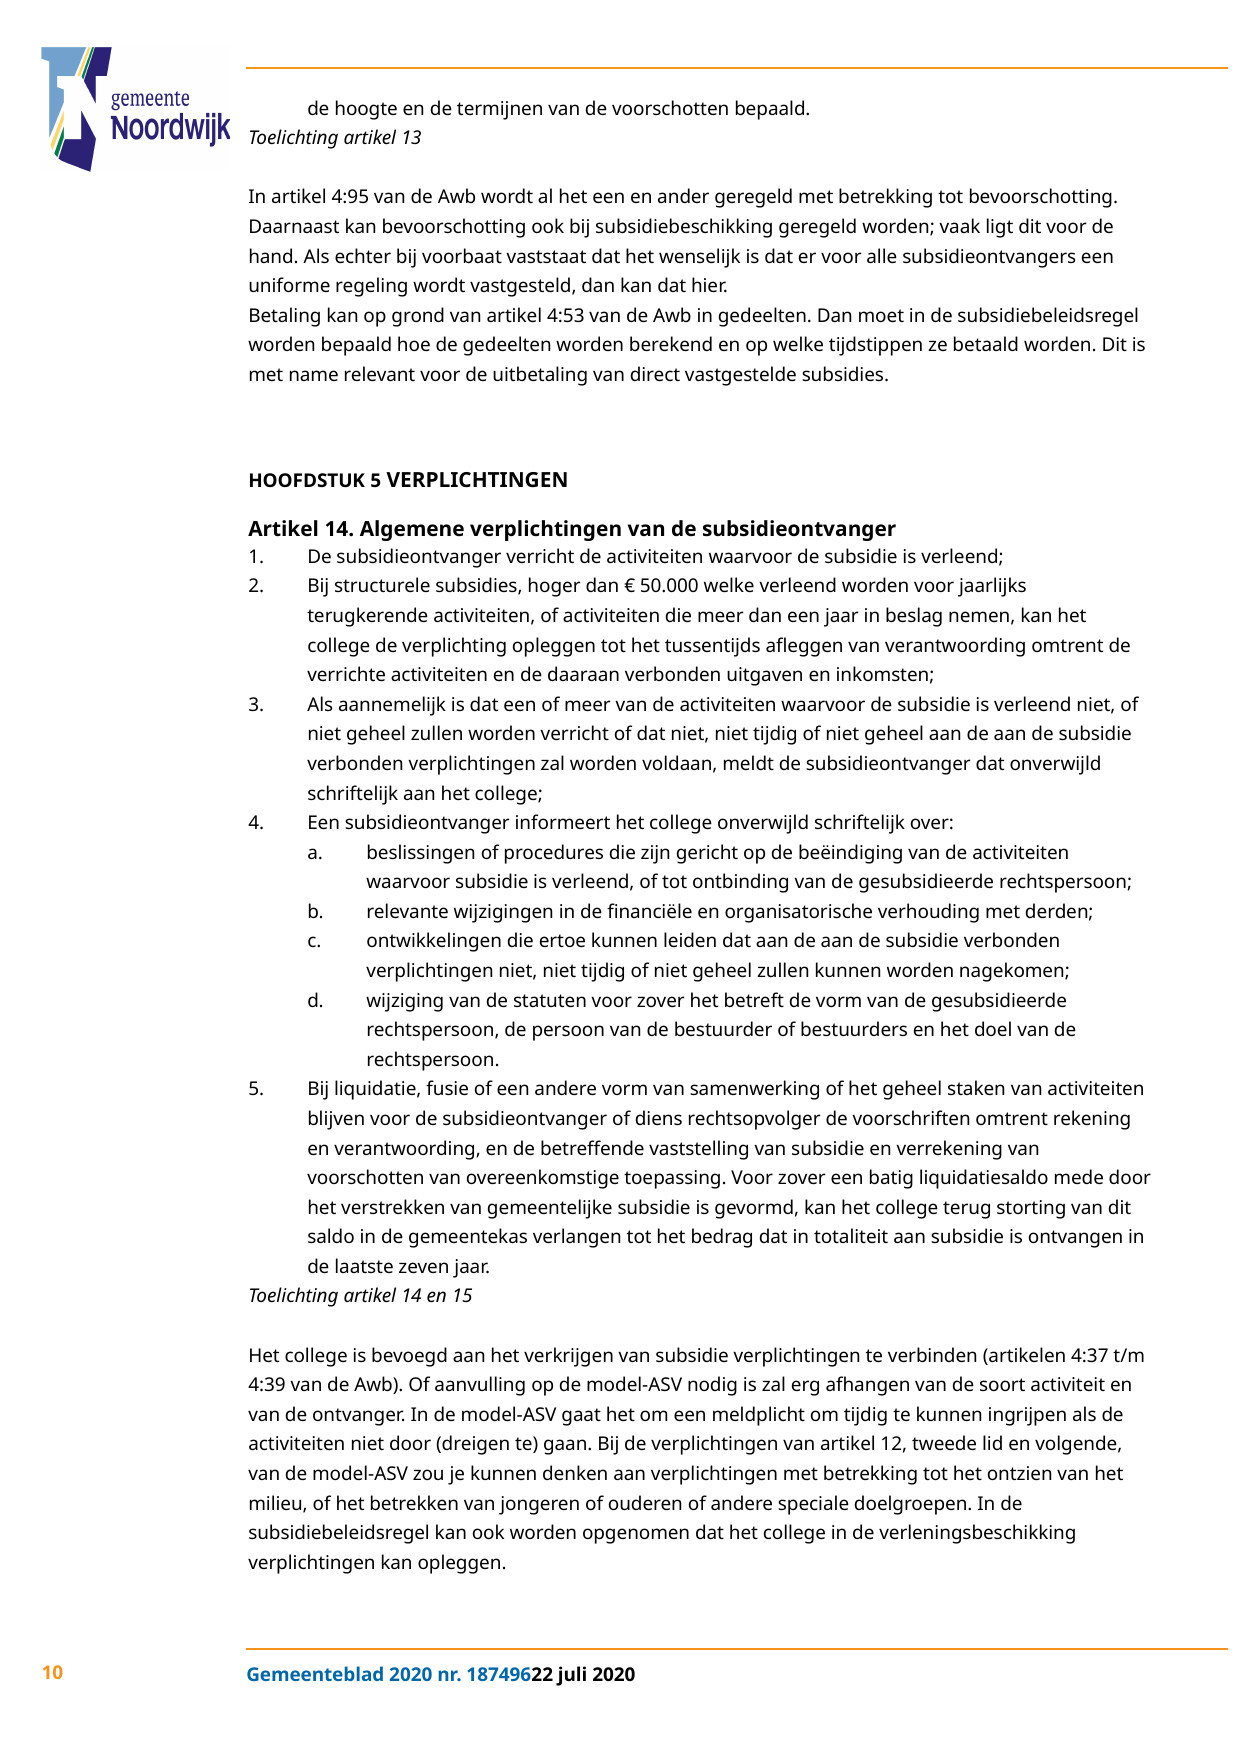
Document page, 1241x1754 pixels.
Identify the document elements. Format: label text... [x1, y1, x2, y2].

list Bij liquidatie, fusie of een andere vorm van samenwerking of het geheel staken van activiteiten blijven voor de subsidieontvanger of diens rechtsopvolger de voorschriften omtrent rekening en verantwoording, en de betreffende vaststelling van subsidie en verrekening van voorschotten van overeenkomstige toepassing. Voor zover een batig liquidatiesaldo mede door het verstrekken van gemeentelijke subsidie is gevormd, kan het college terug storting van dit saldo in de gemeentekas verlangen tot het bedrag dat in totaliteit aan subsidie is ontvangen in de laatste zeven jaar. [248, 1076, 1152, 1279]
list beslissingen of procedures die zijn gericht op de beëindiging van de activiteiten waarvoor subsidie is verleend, of tot ontbinding van de gesubsidieerde rechtspersoon; [307, 839, 1152, 894]
list ontwikkelingen die ertoe kunnen leiden dat aan de aan de subsidie verbonden verplichtingen niet, niet tijdig of niet geheel zullen kunnen worden nagekomen; [307, 928, 1152, 983]
list relevante wijzigingen in de financiële en organisatorische verhouding met derden; [307, 898, 1152, 924]
list Als aannemelijk is dat een of meer van de activiteiten waarvoor de subsidie is verleend niet, of niet geheel zullen worden verricht of dat niet, niet tijdig of niet geheel aan de aan de subsidie verbonden verplichtingen zal worden voldaan, meldt de subsidieontvanger dat onverwijld schriftelijk aan het college; [248, 691, 1152, 805]
picture [41, 47, 231, 172]
table_header Toelichting artikel 13 In artikel 4:95 van de Awb wordt al het een en ander geregeld met betrekking tot bevoorschotting. Daarnaast kan bevoorschotting ook bij subsidiebeschikking geregeld worden; vaak ligt dit voor de hand. Als echter bij voorbaat vaststaat dat het wenselijk is dat er voor alle subsidieontvangers een uniforme regeling wordt vastgesteld, dan kan dat hier. Betaling kan op grond van artikel 4:53 van de Awb in gedeelten. Dan moet in de subsidiebeleidsregel worden bepaald hoe de gedeelten worden berekend en op welke tijdstippen ze betaald worden. Dit is met name relevant voor de uitbetaling van direct vastgestelde subsidies. [248, 125, 1152, 416]
list de hoogte en de termijnen van de voorschotten bepaald. [248, 95, 1152, 121]
list Bij structurele subsidies, hoger dan € 50.000 welke verleend worden voor jaarlijks terugkerende activiteiten, of activiteiten die meer dan een jaar in beslag nemen, kan het college de verplichting opleggen tot het tussentijds afleggen van verantwoording omtrent de verrichte activiteiten en de daaraan verbonden uitgaven en inkomsten; [248, 573, 1152, 687]
text Artikel 14. Algemene verplichtingen van de subsidieontvanger [248, 514, 1152, 543]
list wijziging van de statuten voor zover het betreft de vorm van de gesubsidieerde rechtspersoon, de persoon van de bestuurder of bestuurders en het doel van de rechtspersoon. [307, 987, 1152, 1072]
text HOOFDSTUK 5 VERPLICHTINGEN [248, 465, 1152, 494]
list Een subsidieontvanger informeert het college onverwijld schriftelijk over: [248, 809, 1152, 835]
list De subsidieontvanger verricht de activiteiten waarvoor de subsidie is verleend; [248, 543, 1152, 569]
table_header Toelichting artikel 14 en 15 Het college is bevoegd aan het verkrijgen van subsidie verplichtingen te verbinden (artikelen 4:37 t/m 4:39 van de Awb). Of aanvulling op de model-ASV nodig is zal erg afhangen van de soort activiteit en van de ontvanger. In de model-ASV gaat het om een meldplicht om tijdig te kunnen ingrijpen als de activiteiten niet door (dreigen te) gaan. Bij de verplichtingen van artikel 12, tweede lid en volgende, van de model-ASV zou je kunnen denken aan verplichtingen met betrekking tot het ontzien van het milieu, of het betrekken van jongeren of ouderen of andere speciale doelgroepen. In de subsidiebeleidsregel kan ook worden opgenomen dat het college in de verleningsbeschikking verplichtingen kan opleggen. [248, 1283, 1152, 1604]
